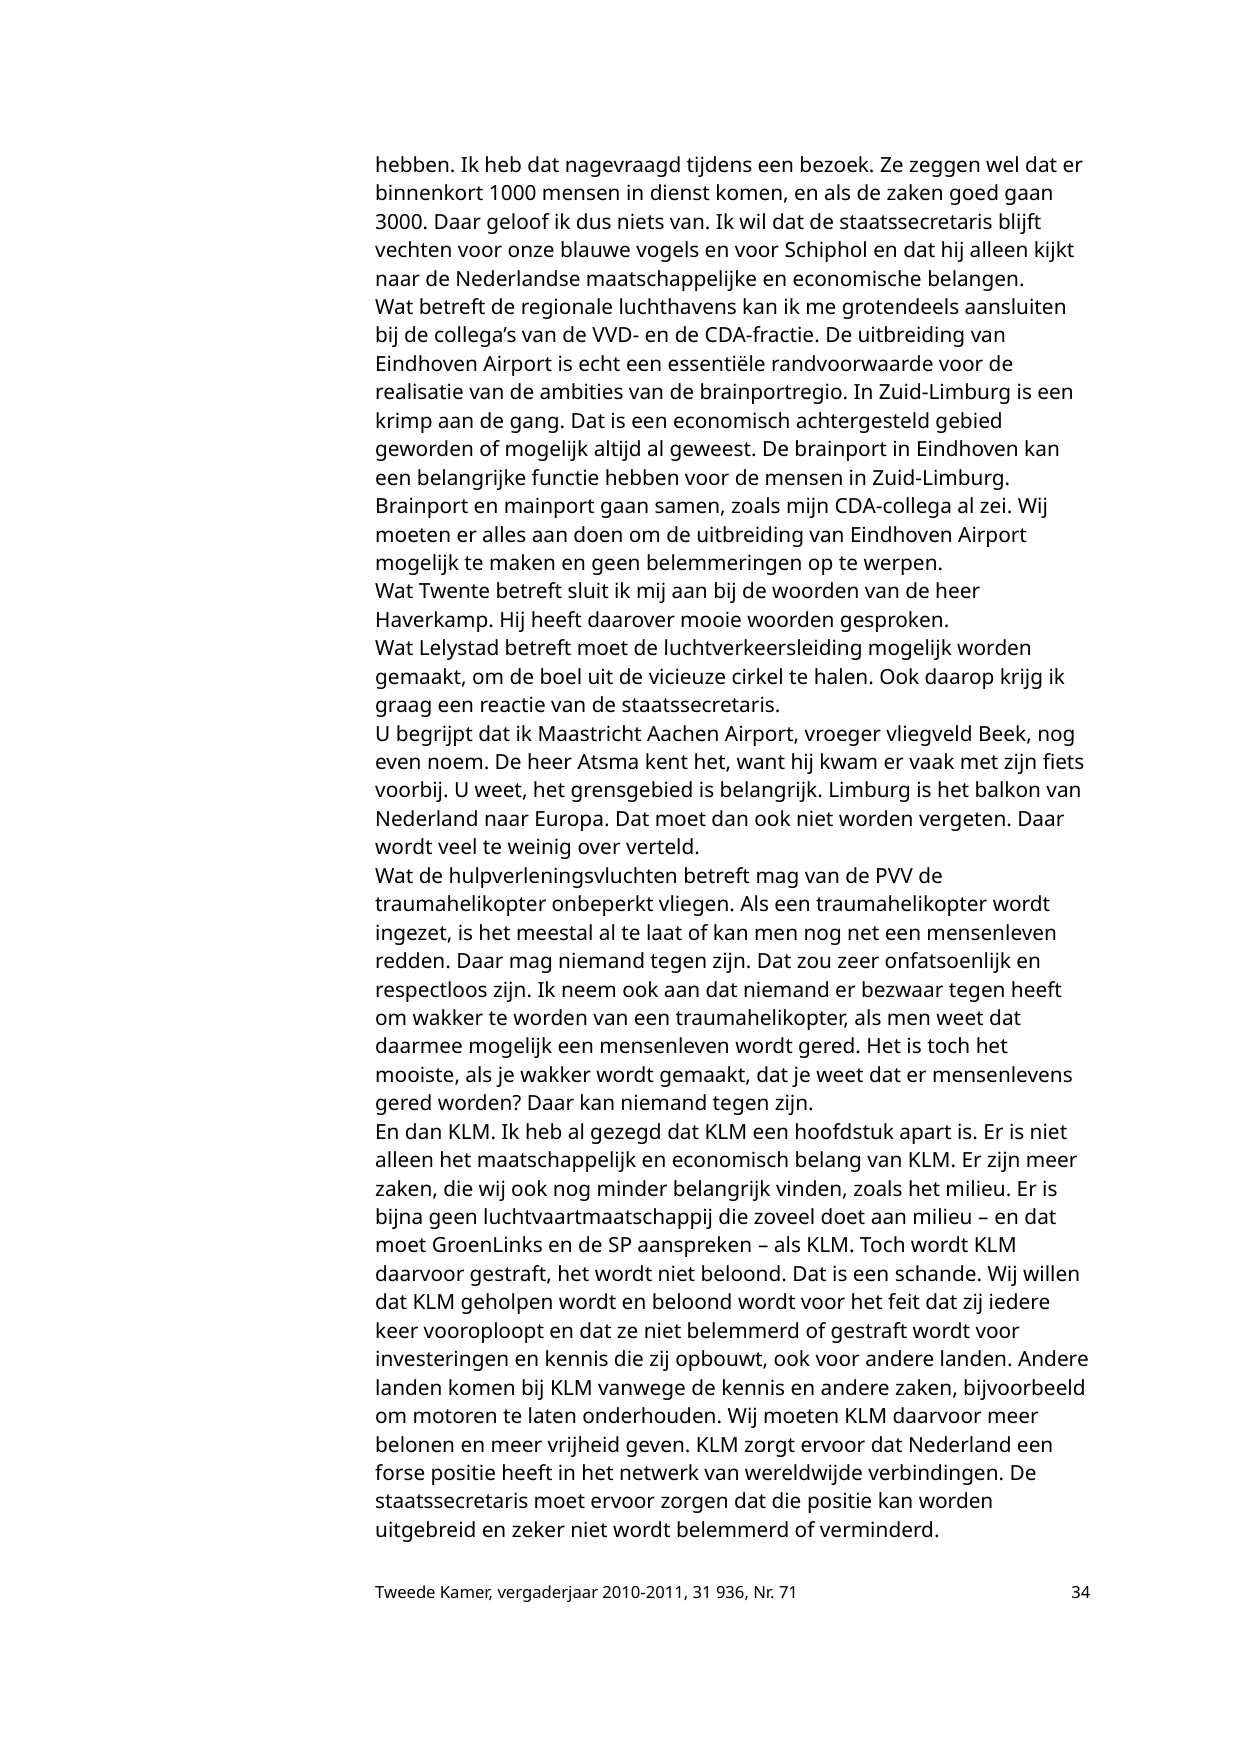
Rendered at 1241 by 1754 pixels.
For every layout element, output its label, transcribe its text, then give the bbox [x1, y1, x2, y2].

text Wat Twente betreft sluit ik mij aan bij de woorden van de heer Haverkamp. Hij heeft daarover mooie woorden gesproken. [375, 577, 1090, 633]
text hebben. Ik heb dat nagevraagd tijdens een bezoek. Ze zeggen wel dat er binnenkort 1000 mensen in dienst komen, en als de zaken goed gaan 3000. Daar geloof ik dus niets van. Ik wil dat de staatssecretaris blijft vechten voor onze blauwe vogels en voor Schiphol en dat hij alleen kijkt naar de Nederlandse maatschappelijke en economische belangen. [375, 150, 1090, 292]
text Wat Lelystad betreft moet de luchtverkeersleiding mogelijk worden gemaakt, om de boel uit de vicieuze cirkel te halen. Ook daarop krijg ik graag een reactie van de staatssecretaris. [375, 633, 1090, 719]
text Wat betreft de regionale luchthavens kan ik me grotendeels aansluiten bij de collega’s van de VVD- en de CDA-fractie. De uitbreiding van Eindhoven Airport is echt een essentiële randvoorwaarde voor de realisatie van de ambities van de brainportregio. In Zuid-Limburg is een krimp aan de gang. Dat is een economisch achtergesteld gebied geworden of mogelijk altijd al geweest. De brainport in Eindhoven kan een belangrijke functie hebben voor de mensen in Zuid-Limburg. Brainport en mainport gaan samen, zoals mijn CDA-collega al zei. Wij moeten er alles aan doen om de uitbreiding van Eindhoven Airport mogelijk te maken en geen belemmeringen op te werpen. [375, 292, 1090, 577]
text U begrijpt dat ik Maastricht Aachen Airport, vroeger vliegveld Beek, nog even noem. De heer Atsma kent het, want hij kwam er vaak met zijn fiets voorbij. U weet, het grensgebied is belangrijk. Limburg is het balkon van Nederland naar Europa. Dat moet dan ook niet worden vergeten. Daar wordt veel te weinig over verteld. [375, 719, 1090, 861]
text Wat de hulpverleningsvluchten betreft mag van de PVV de traumahelikopter onbeperkt vliegen. Als een traumahelikopter wordt ingezet, is het meestal al te laat of kan men nog net een mensenleven redden. Daar mag niemand tegen zijn. Dat zou zeer onfatsoenlijk en respectloos zijn. Ik neem ook aan dat niemand er bezwaar tegen heeft om wakker te worden van een traumahelikopter, als men weet dat daarmee mogelijk een mensenleven wordt gered. Het is toch het mooiste, als je wakker wordt gemaakt, dat je weet dat er mensenlevens gered worden? Daar kan niemand tegen zijn. [375, 861, 1090, 1117]
text En dan KLM. Ik heb al gezegd dat KLM een hoofdstuk apart is. Er is niet alleen het maatschappelijk en economisch belang van KLM. Er zijn meer zaken, die wij ook nog minder belangrijk vinden, zoals het milieu. Er is bijna geen luchtvaartmaatschappij die zoveel doet aan milieu – en dat moet GroenLinks en de SP aanspreken – als KLM. Toch wordt KLM daarvoor gestraft, het wordt niet beloond. Dat is een schande. Wij willen dat KLM geholpen wordt en beloond wordt voor het feit dat zij iedere keer vooroploopt en dat ze niet belemmerd of gestraft wordt voor investeringen en kennis die zij opbouwt, ook voor andere landen. Andere landen komen bij KLM vanwege de kennis en andere zaken, bijvoorbeeld om motoren te laten onderhouden. Wij moeten KLM daarvoor meer belonen en meer vrijheid geven. KLM zorgt ervoor dat Nederland een forse positie heeft in het netwerk van wereldwijde verbindingen. De staatssecretaris moet ervoor zorgen dat die positie kan worden uitgebreid en zeker niet wordt belemmerd of verminderd. [375, 1117, 1090, 1543]
